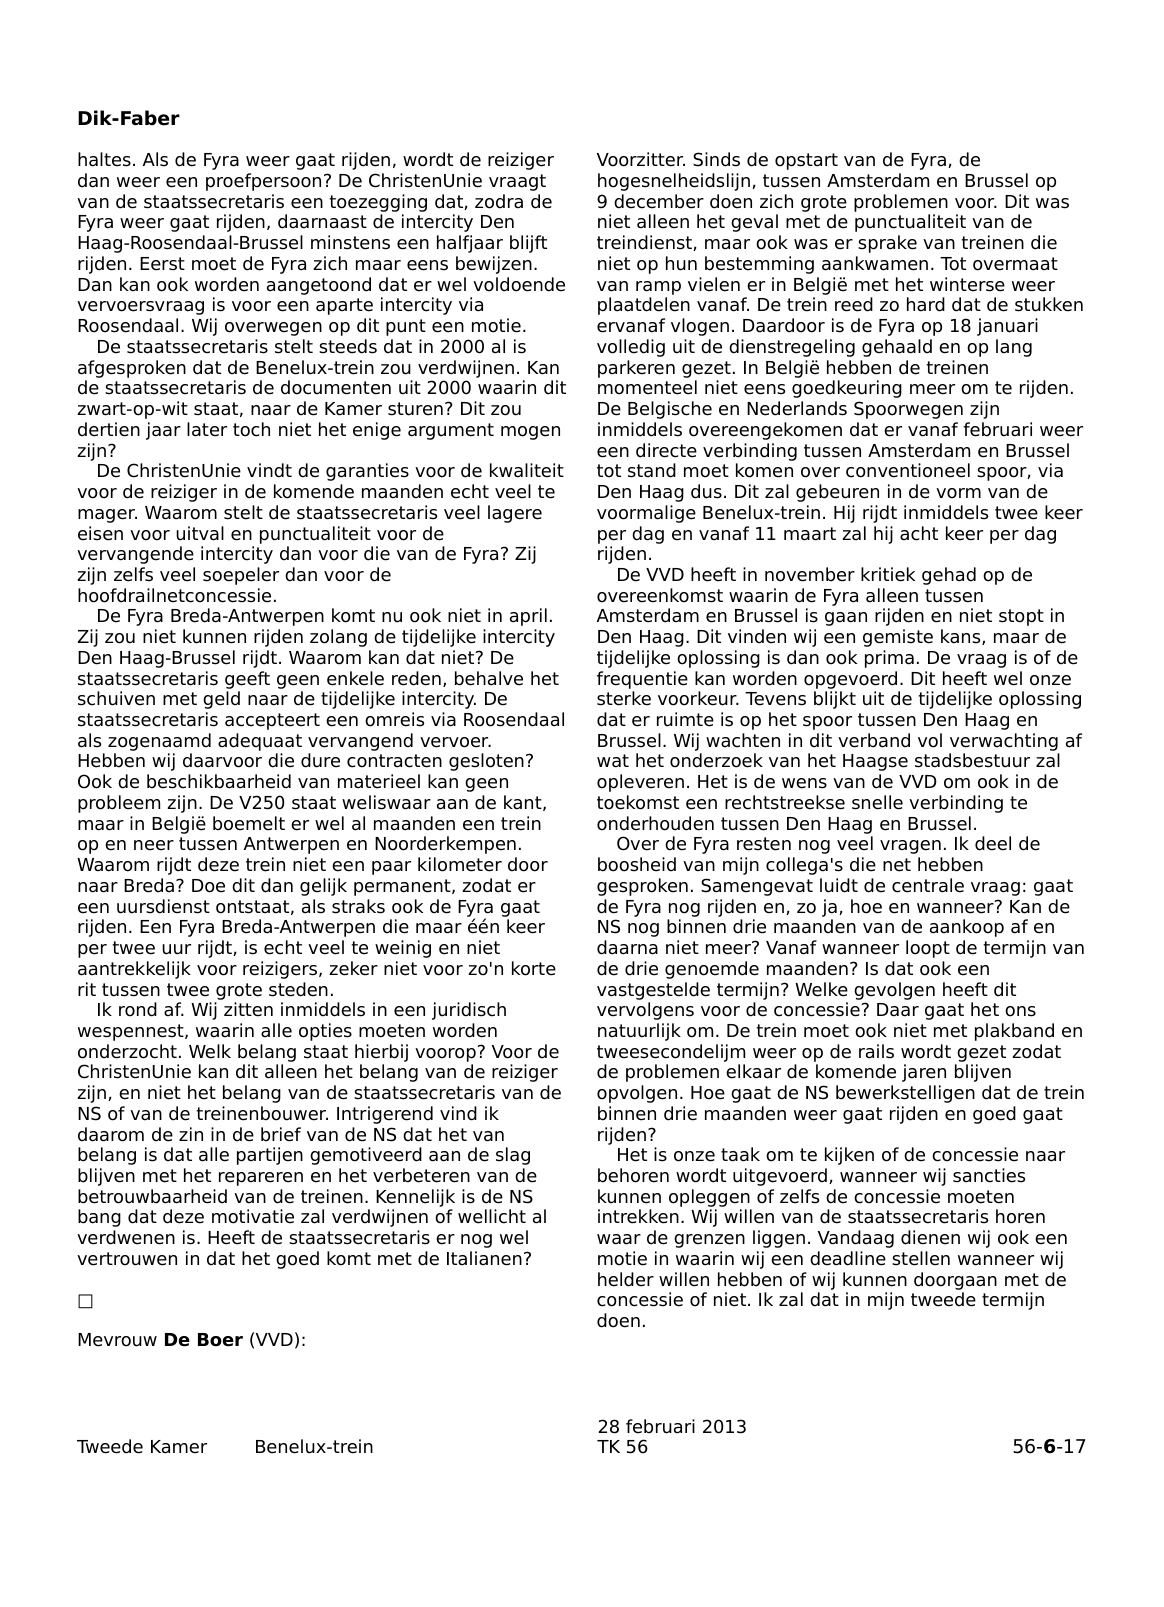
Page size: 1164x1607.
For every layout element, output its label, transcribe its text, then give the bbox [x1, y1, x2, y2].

text De staatssecretaris stelt steeds dat in 2000 al is afgesproken dat de Benelux-trein zou verdwijnen. Kan de staatssecretaris de documenten uit 2000 waarin dit zwart-op-wit staat, naar de Kamer sturen? Dit zou dertien jaar later toch niet het enige argument mogen zijn? [77, 337, 567, 461]
text Voorzitter. Sinds de opstart van de Fyra, de hogesnelheidslijn, tussen Amsterdam en Brussel op 9 december doen zich grote problemen voor. Dit was niet alleen het geval met de punctualiteit van de treindienst, maar ook was er sprake van treinen die niet op hun bestemming aankwamen. Tot overmaat van ramp vielen er in België met het winterse weer plaatdelen vanaf. De trein reed zo hard dat de stukken ervanaf vlogen. Daardoor is de Fyra op 18 januari volledig uit de dienstregeling gehaald en op lang parkeren gezet. In België hebben de treinen momenteel niet eens goedkeuring meer om te rijden. De Belgische en Nederlands Spoorwegen zijn inmiddels overeengekomen dat er vanaf februari weer een directe verbinding tussen Amsterdam en Brussel tot stand moet komen over conventioneel spoor, via Den Haag dus. Dit zal gebeuren in de vorm van de voormalige Benelux-trein. Hij rijdt inmiddels twee keer per dag en vanaf 11 maart zal hij acht keer per dag rijden. [596, 150, 1087, 565]
text Mevrouw De Boer (VVD): [77, 1330, 567, 1351]
text De VVD heeft in november kritiek gehad op de overeenkomst waarin de Fyra alleen tussen Amsterdam en Brussel is gaan rijden en niet stopt in Den Haag. Dit vinden wij een gemiste kans, maar de tijdelijke oplossing is dan ook prima. De vraag is of de frequentie kan worden opgevoerd. Dit heeft wel onze sterke voorkeur. Tevens blijkt uit de tijdelijke oplossing dat er ruimte is op het spoor tussen Den Haag en Brussel. Wij wachten in dit verband vol verwachting af wat het onderzoek van het Haagse stadsbestuur zal opleveren. Het is de wens van de VVD om ook in de toekomst een rechtstreekse snelle verbinding te onderhouden tussen Den Haag en Brussel. [596, 565, 1087, 834]
text Over de Fyra resten nog veel vragen. Ik deel de boosheid van mijn collega's die net hebben gesproken. Samengevat luidt de centrale vraag: gaat de Fyra nog rijden en, zo ja, hoe en wanneer? Kan de NS nog binnen drie maanden van de aankoop af en daarna niet meer? Vanaf wanneer loopt de termijn van de drie genoemde maanden? Is dat ook een vastgestelde termijn? Welke gevolgen heeft dit vervolgens voor de concessie? Daar gaat het ons natuurlijk om. De trein moet ook niet met plakband en tweesecondelijm weer op de rails wordt gezet zodat de problemen elkaar de komende jaren blijven opvolgen. Hoe gaat de NS bewerkstelligen dat de trein binnen drie maanden weer gaat rijden en goed gaat rijden? [596, 834, 1087, 1145]
text De Fyra Breda-Antwerpen komt nu ook niet in april. Zij zou niet kunnen rijden zolang de tijdelijke intercity Den Haag-Brussel rijdt. Waarom kan dat niet? De staatssecretaris geeft geen enkele reden, behalve het schuiven met geld naar de tijdelijke intercity. De staatssecretaris accepteert een omreis via Roosendaal als zogenaamd adequaat vervangend vervoer. Hebben wij daarvoor die dure contracten gesloten? Ook de beschikbaarheid van materieel kan geen probleem zijn. De V250 staat weliswaar aan de kant, maar in België boemelt er wel al maanden een trein op en neer tussen Antwerpen en Noorderkempen. Waarom rijdt deze trein niet een paar kilometer door naar Breda? Doe dit dan gelijk permanent, zodat er een uursdienst ontstaat, als straks ook de Fyra gaat rijden. Een Fyra Breda-Antwerpen die maar één keer per twee uur rijdt, is echt veel te weinig en niet aantrekkelijk voor reizigers, zeker niet voor zo'n korte rit tussen twee grote steden. [77, 606, 567, 1000]
text □ [77, 1289, 567, 1310]
text haltes. Als de Fyra weer gaat rijden, wordt de reiziger dan weer een proefpersoon? De ChristenUnie vraagt van de staatssecretaris een toezegging dat, zodra de Fyra weer gaat rijden, daarnaast de intercity Den Haag-Roosendaal-Brussel minstens een halfjaar blijft rijden. Eerst moet de Fyra zich maar eens bewijzen. Dan kan ook worden aangetoond dat er wel voldoende vervoersvraag is voor een aparte intercity via Roosendaal. Wij overwegen op dit punt een motie. [77, 150, 567, 337]
text De ChristenUnie vindt de garanties voor de kwaliteit voor de reiziger in de komende maanden echt veel te mager. Waarom stelt de staatssecretaris veel lagere eisen voor uitval en punctualiteit voor de vervangende intercity dan voor die van de Fyra? Zij zijn zelfs veel soepeler dan voor de hoofdrailnetconcessie. [77, 461, 567, 606]
text Ik rond af. Wij zitten inmiddels in een juridisch wespennest, waarin alle opties moeten worden onderzocht. Welk belang staat hierbij voorop? Voor de ChristenUnie kan dit alleen het belang van de reiziger zijn, en niet het belang van de staatssecretaris van de NS of van de treinenbouwer. Intrigerend vind ik daarom de zin in de brief van de NS dat het van belang is dat alle partijen gemotiveerd aan de slag blijven met het repareren en het verbeteren van de betrouwbaarheid van de treinen. Kennelijk is de NS bang dat deze motivatie zal verdwijnen of wellicht al verdwenen is. Heeft de staatssecretaris er nog wel vertrouwen in dat het goed komt met de Italianen? [77, 1000, 567, 1269]
text Het is onze taak om te kijken of de concessie naar behoren wordt uitgevoerd, wanneer wij sancties kunnen opleggen of zelfs de concessie moeten intrekken. Wij willen van de staatssecretaris horen waar de grenzen liggen. Vandaag dienen wij ook een motie in waarin wij een deadline stellen wanneer wij helder willen hebben of wij kunnen doorgaan met de concessie of niet. Ik zal dat in mijn tweede termijn doen. [596, 1145, 1087, 1332]
